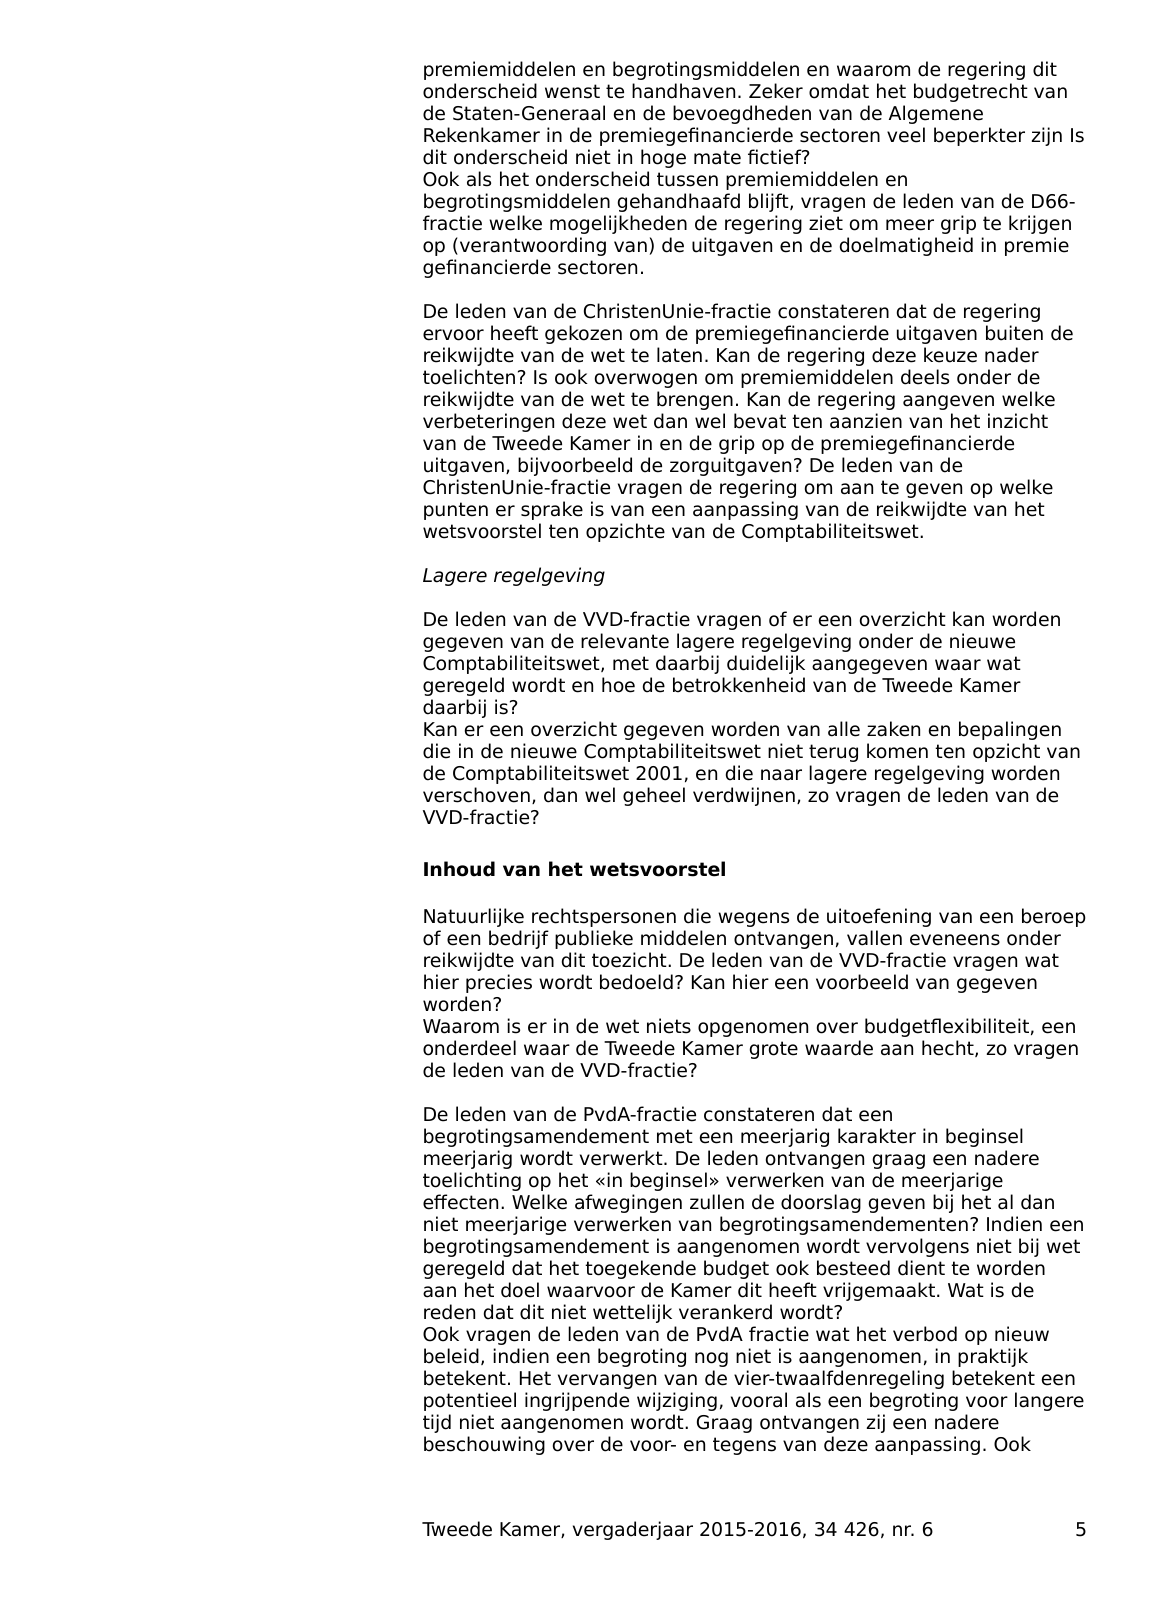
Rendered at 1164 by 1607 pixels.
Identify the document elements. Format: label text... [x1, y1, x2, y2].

text Kan er een overzicht gegeven worden van alle zaken en bepalingen die in de nieuwe Comptabiliteitswet niet terug komen ten opzicht van de Comptabiliteitswet 2001, en die naar lagere regelgeving worden verschoven, dan wel geheel verdwijnen, zo vragen de leden van de VVD-fractie? [422, 719, 1087, 829]
text Natuurlijke rechtspersonen die wegens de uitoefening van een beroep of een bedrijf publieke middelen ontvangen, vallen eveneens onder reikwijdte van dit toezicht. De leden van de VVD-fractie vragen wat hier precies wordt bedoeld? Kan hier een voorbeeld van gegeven worden? [422, 906, 1087, 1016]
text Ook vragen de leden van de PvdA fractie wat het verbod op nieuw beleid, indien een begroting nog niet is aangenomen, in praktijk betekent. Het vervangen van de vier-twaalfdenregeling betekent een potentieel ingrijpende wijziging, vooral als een begroting voor langere tijd niet aangenomen wordt. Graag ontvangen zij een nadere beschouwing over de voor- en tegens van deze aanpassing. Ook [422, 1324, 1087, 1456]
subtitle Lagere regelgeving [422, 565, 1087, 587]
text Waarom is er in de wet niets opgenomen over budgetflexibiliteit, een onderdeel waar de Tweede Kamer grote waarde aan hecht, zo vragen de leden van de VVD-fractie? [422, 1016, 1087, 1082]
text premiemiddelen en begrotingsmiddelen en waarom de regering dit onderscheid wenst te handhaven. Zeker omdat het budgetrecht van de Staten-Generaal en de bevoegdheden van de Algemene Rekenkamer in de premiegefinancierde sectoren veel beperkter zijn Is dit onderscheid niet in hoge mate fictief? [422, 59, 1087, 169]
text De leden van de VVD-fractie vragen of er een overzicht kan worden gegeven van de relevante lagere regelgeving onder de nieuwe Comptabiliteitswet, met daarbij duidelijk aangegeven waar wat geregeld wordt en hoe de betrokkenheid van de Tweede Kamer daarbij is? [422, 609, 1087, 719]
text Ook als het onderscheid tussen premiemiddelen en begrotingsmiddelen gehandhaafd blijft, vragen de leden van de D66-fractie welke mogelijkheden de regering ziet om meer grip te krijgen op (verantwoording van) de uitgaven en de doelmatigheid in premie gefinancierde sectoren. [422, 169, 1087, 279]
text De leden van de ChristenUnie-fractie constateren dat de regering ervoor heeft gekozen om de premiegefinancierde uitgaven buiten de reikwijdte van de wet te laten. Kan de regering deze keuze nader toelichten? Is ook overwogen om premiemiddelen deels onder de reikwijdte van de wet te brengen. Kan de regering aangeven welke verbeteringen deze wet dan wel bevat ten aanzien van het inzicht van de Tweede Kamer in en de grip op de premiegefinancierde uitgaven, bijvoorbeeld de zorguitgaven? De leden van de ChristenUnie-fractie vragen de regering om aan te geven op welke punten er sprake is van een aanpassing van de reikwijdte van het wetsvoorstel ten opzichte van de Comptabiliteitswet. [422, 301, 1087, 543]
text De leden van de PvdA-fractie constateren dat een begrotingsamendement met een meerjarig karakter in beginsel meerjarig wordt verwerkt. De leden ontvangen graag een nadere toelichting op het «in beginsel» verwerken van de meerjarige effecten. Welke afwegingen zullen de doorslag geven bij het al dan niet meerjarige verwerken van begrotingsamendementen? Indien een begrotingsamendement is aangenomen wordt vervolgens niet bij wet geregeld dat het toegekende budget ook besteed dient te worden aan het doel waarvoor de Kamer dit heeft vrijgemaakt. Wat is de reden dat dit niet wettelijk verankerd wordt? [422, 1104, 1087, 1324]
subtitle Inhoud van het wetsvoorstel [422, 859, 1087, 881]
